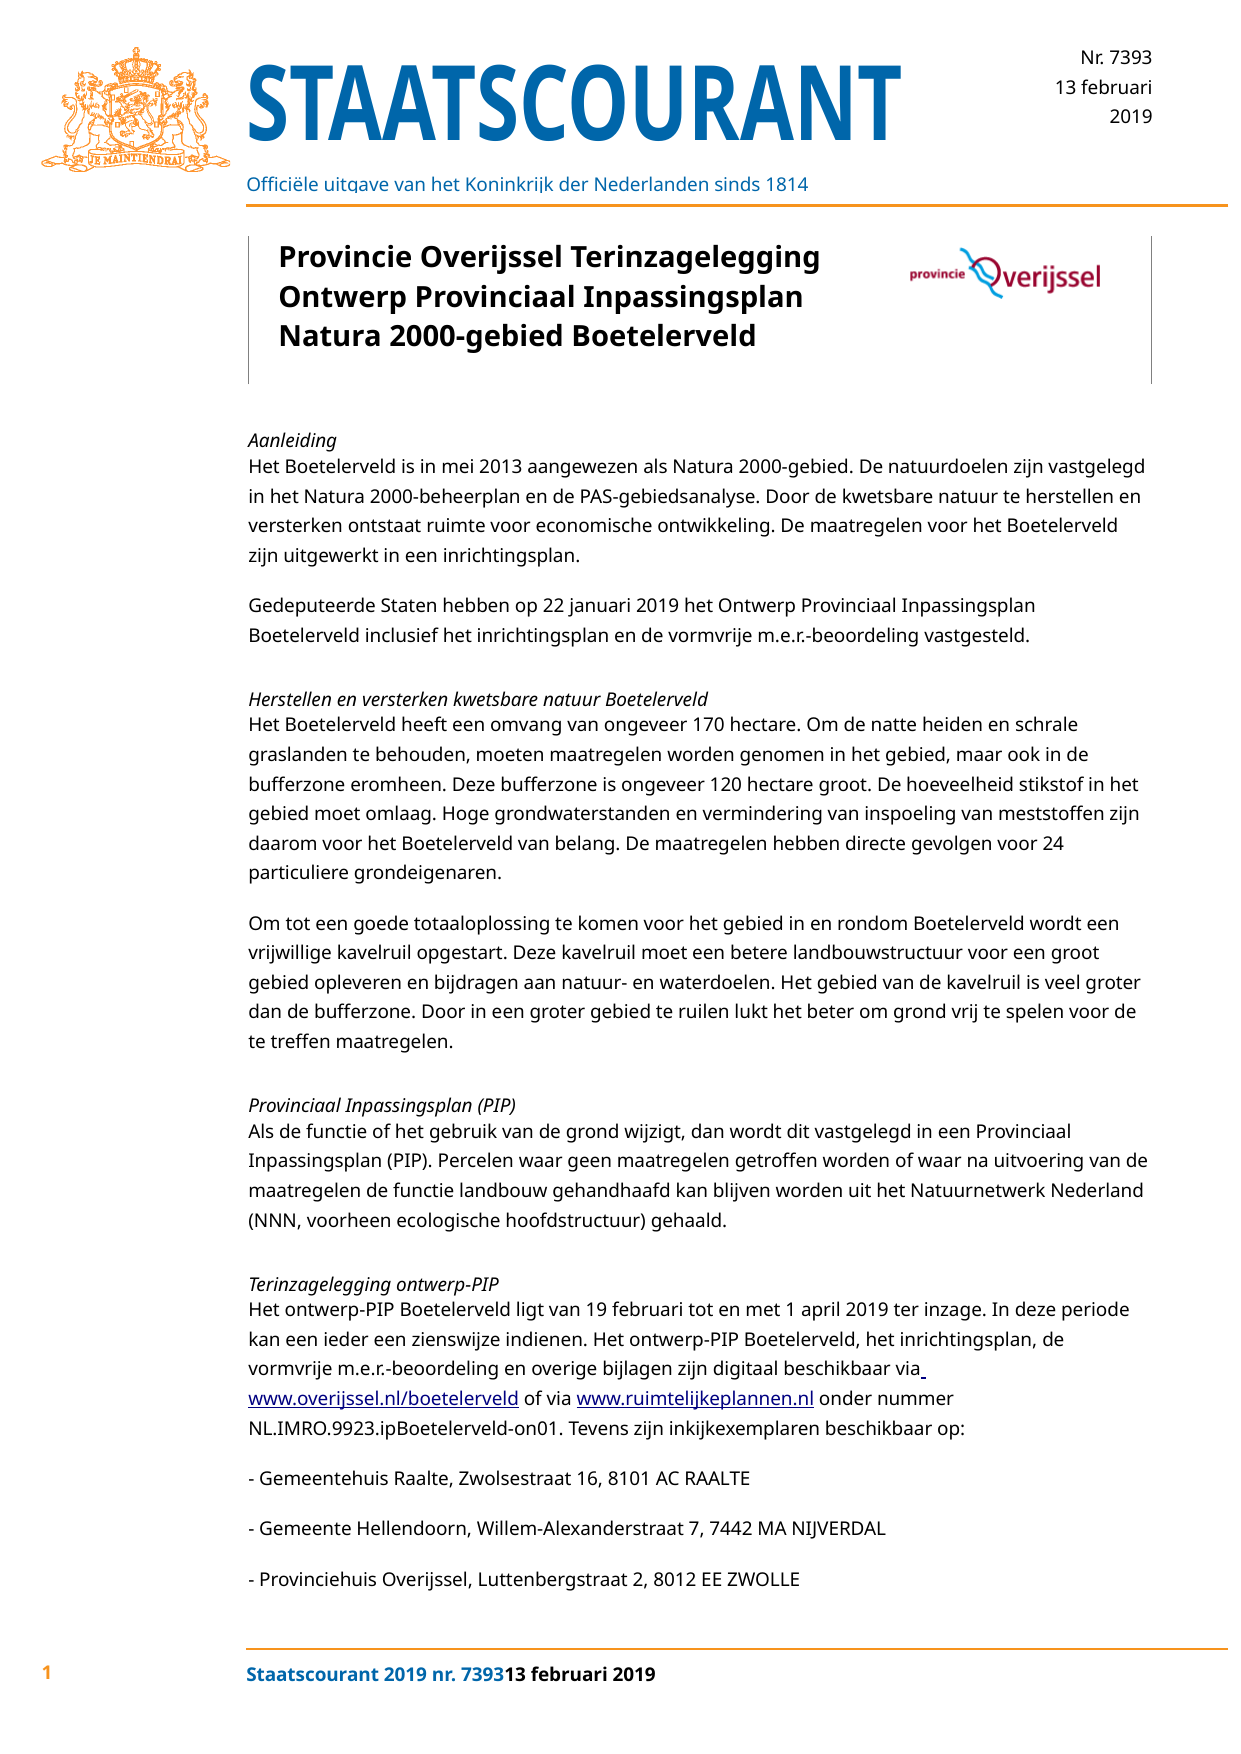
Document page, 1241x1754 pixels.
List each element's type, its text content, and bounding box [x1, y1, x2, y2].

text Het ontwerp-PIP Boetelerveld ligt van 19 februari tot en met 1 april 2019 ter inzage. In deze periode kan een ieder een zienswijze indienen. Het ontwerp-PIP Boetelerveld, het inrichtingsplan, de vormvrije m.e.r.-beoordeling en overige bijlagen zijn digitaal beschikbaar via www.overijssel.nl/boetelerveld of via www.ruimtelijkeplannen.nl onder nummer NL.IMRO.9923.ipBoetelerveld-on01. Tevens zijn inkijkexemplaren beschikbaar op: [248, 1296, 1152, 1441]
text - Gemeentehuis Raalte, Zwolsestraat 16, 8101 AC RAALTE [248, 1465, 1152, 1491]
text Om tot een goede totaaloplossing te komen voor het gebied in en rondom Boetelerveld wordt een vrijwillige kavelruil opgestart. Deze kavelruil moet een betere landbouwstructuur voor een groot gebied opleveren en bijdragen aan natuur- en waterdoelen. Het gebied van de kavelruil is veel groter dan de bufferzone. Door in een groter gebied te ruilen lukt het beter om grond vrij te spelen voor de te treffen maatregelen. [248, 910, 1152, 1054]
picture [41, 47, 231, 172]
text Herstellen en versterken kwetsbare natuur Boetelerveld [248, 686, 1152, 712]
picture [882, 236, 1119, 314]
text Gedeputeerde Staten hebben op 22 januari 2019 het Ontwerp Provinciaal Inpassingsplan Boetelerveld inclusief het inrichtingsplan en de vormvrije m.e.r.-beoordeling vastgesteld. [248, 592, 1152, 648]
text Als de functie of het gebruik van de grond wijzigt, dan wordt dit vastgelegd in een Provinciaal Inpassingsplan (PIP). Percelen waar geen maatregelen getroffen worden of waar na uitvoering van de maatregelen de functie landbouw gehandhaafd kan blijven worden uit het Natuurnetwerk Nederland (NNN, voorheen ecologische hoofdstructuur) gehaald. [248, 1118, 1152, 1232]
table_header Provincie Overijssel Terinzagelegging Ontwerp Provinciaal Inpassingsplan Natura 2000-gebied Boetelerveld [249, 236, 850, 384]
text Het Boetelerveld is in mei 2013 aangewezen als Natura 2000-gebied. De natuurdoelen zijn vastgelegd in het Natura 2000-beheerplan en de PAS-gebiedsanalyse. Door de kwetsbare natuur te herstellen en versterken ontstaat ruimte voor economische ontwikkeling. De maatregelen voor het Boetelerveld zijn uitgewerkt in een inrichtingsplan. [248, 453, 1152, 568]
text Provinciaal Inpassingsplan (PIP) [248, 1092, 1152, 1118]
text - Provinciehuis Overijssel, Luttenbergstraat 2, 8012 EE ZWOLLE [248, 1566, 1152, 1592]
text Het Boetelerveld heeft een omvang van ongeveer 170 hectare. Om de natte heiden en schrale graslanden te behouden, moeten maatregelen worden genomen in het gebied, maar ook in de bufferzone eromheen. Deze bufferzone is ongeveer 120 hectare groot. De hoeveelheid stikstof in het gebied moet omlaag. Hoge grondwaterstanden en vermindering van inspoeling van meststoffen zijn daarom voor het Boetelerveld van belang. De maatregelen hebben directe gevolgen voor 24 particuliere grondeigenaren. [248, 712, 1152, 885]
text Terinzagelegging ontwerp-PIP [248, 1271, 1152, 1296]
text - Gemeente Hellendoorn, Willem-Alexanderstraat 7, 7442 MA NIJVERDAL [248, 1516, 1152, 1541]
text Aanleiding [248, 427, 1152, 453]
table_header [850, 236, 1151, 384]
